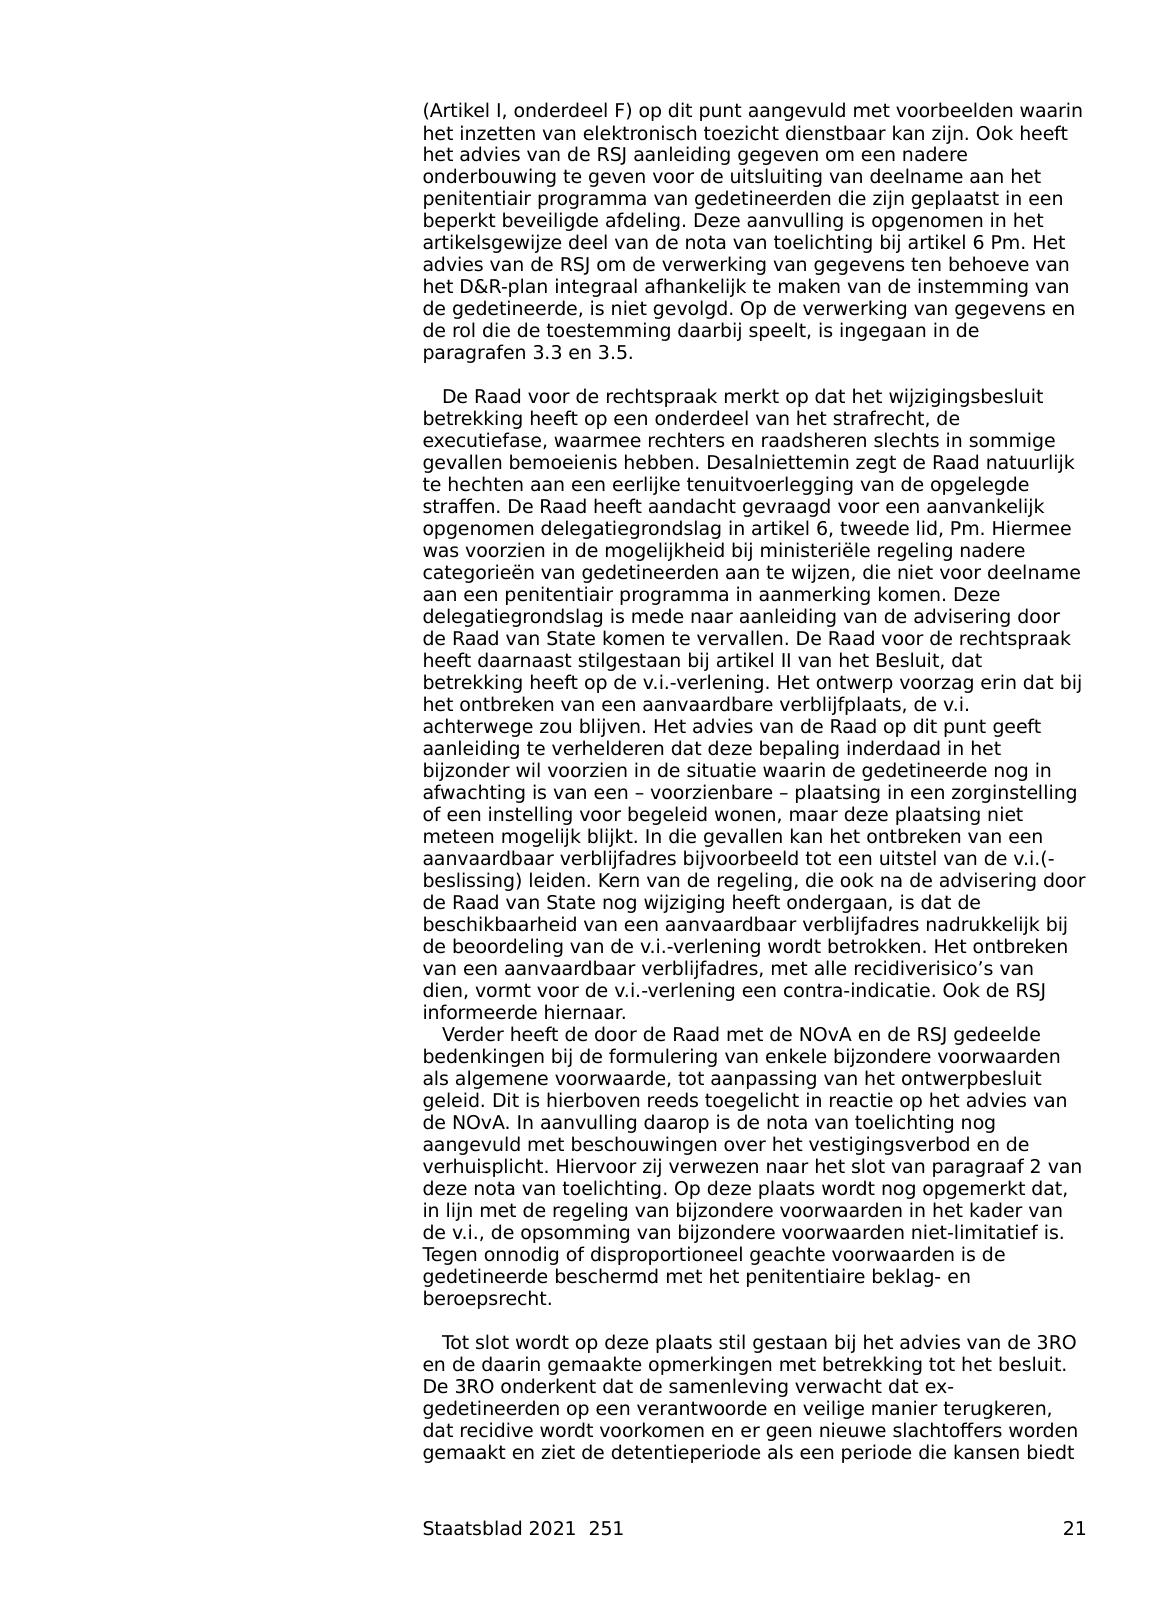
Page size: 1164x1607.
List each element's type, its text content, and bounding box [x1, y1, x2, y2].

text De Raad voor de rechtspraak merkt op dat het wijzigingsbesluit betrekking heeft op een onderdeel van het strafrecht, de executiefase, waarmee rechters en raadsheren slechts in sommige gevallen bemoeienis hebben. Desalniettemin zegt de Raad natuurlijk te hechten aan een eerlijke tenuitvoerlegging van de opgelegde straffen. De Raad heeft aandacht gevraagd voor een aanvankelijk opgenomen delegatiegrondslag in artikel 6, tweede lid, Pm. Hiermee was voorzien in de mogelijkheid bij ministeriële regeling nadere categorieën van gedetineerden aan te wijzen, die niet voor deelname aan een penitentiair programma in aanmerking komen. Deze delegatiegrondslag is mede naar aanleiding van de advisering door de Raad van State komen te vervallen. De Raad voor de rechtspraak heeft daarnaast stilgestaan bij artikel II van het Besluit, dat betrekking heeft op de v.i.-verlening. Het ontwerp voorzag erin dat bij het ontbreken van een aanvaardbare verblijfplaats, de v.i. achterwege zou blijven. Het advies van de Raad op dit punt geeft aanleiding te verhelderen dat deze bepaling inderdaad in het bijzonder wil voorzien in de situatie waarin de gedetineerde nog in afwachting is van een – voorzienbare – plaatsing in een zorginstelling of een instelling voor begeleid wonen, maar deze plaatsing niet meteen mogelijk blijkt. In die gevallen kan het ontbreken van een aanvaardbaar verblijfadres bijvoorbeeld tot een uitstel van de v.i.(-beslissing) leiden. Kern van de regeling, die ook na de advisering door de Raad van State nog wijziging heeft ondergaan, is dat de beschikbaarheid van een aanvaardbaar verblijfadres nadrukkelijk bij de beoordeling van de v.i.-verlening wordt betrokken. Het ontbreken van een aanvaardbaar verblijfadres, met alle recidiverisico’s van dien, vormt voor de v.i.-verlening een contra-indicatie. Ook de RSJ informeerde hiernaar. [422, 386, 1087, 1024]
text Tot slot wordt op deze plaats stil gestaan bij het advies van de 3RO en de daarin gemaakte opmerkingen met betrekking tot het besluit. De 3RO onderkent dat de samenleving verwacht dat ex-gedetineerden op een verantwoorde en veilige manier terugkeren, dat recidive wordt voorkomen en er geen nieuwe slachtoffers worden gemaakt en ziet de detentieperiode als een periode die kansen biedt [422, 1332, 1087, 1463]
text Verder heeft de door de Raad met de NOvA en de RSJ gedeelde bedenkingen bij de formulering van enkele bijzondere voorwaarden als algemene voorwaarde, tot aanpassing van het ontwerpbesluit geleid. Dit is hierboven reeds toegelicht in reactie op het advies van de NOvA. In aanvulling daarop is de nota van toelichting nog aangevuld met beschouwingen over het vestigingsverbod en de verhuisplicht. Hiervoor zij verwezen naar het slot van paragraaf 2 van deze nota van toelichting. Op deze plaats wordt nog opgemerkt dat, in lijn met de regeling van bijzondere voorwaarden in het kader van de v.i., de opsomming van bijzondere voorwaarden niet-limitatief is. Tegen onnodig of disproportioneel geachte voorwaarden is de gedetineerde beschermd met het penitentiaire beklag- en beroepsrecht. [422, 1024, 1087, 1309]
text (Artikel I, onderdeel F) op dit punt aangevuld met voorbeelden waarin het inzetten van elektronisch toezicht dienstbaar kan zijn. Ook heeft het advies van de RSJ aanleiding gegeven om een nadere onderbouwing te geven voor de uitsluiting van deelname aan het penitentiair programma van gedetineerden die zijn geplaatst in een beperkt beveiligde afdeling. Deze aanvulling is opgenomen in het artikelsgewijze deel van de nota van toelichting bij artikel 6 Pm. Het advies van de RSJ om de verwerking van gegevens ten behoeve van het D&R-plan integraal afhankelijk te maken van de instemming van de gedetineerde, is niet gevolgd. Op de verwerking van gegevens en de rol die de toestemming daarbij speelt, is ingegaan in de paragrafen 3.3 en 3.5. [422, 100, 1087, 364]
